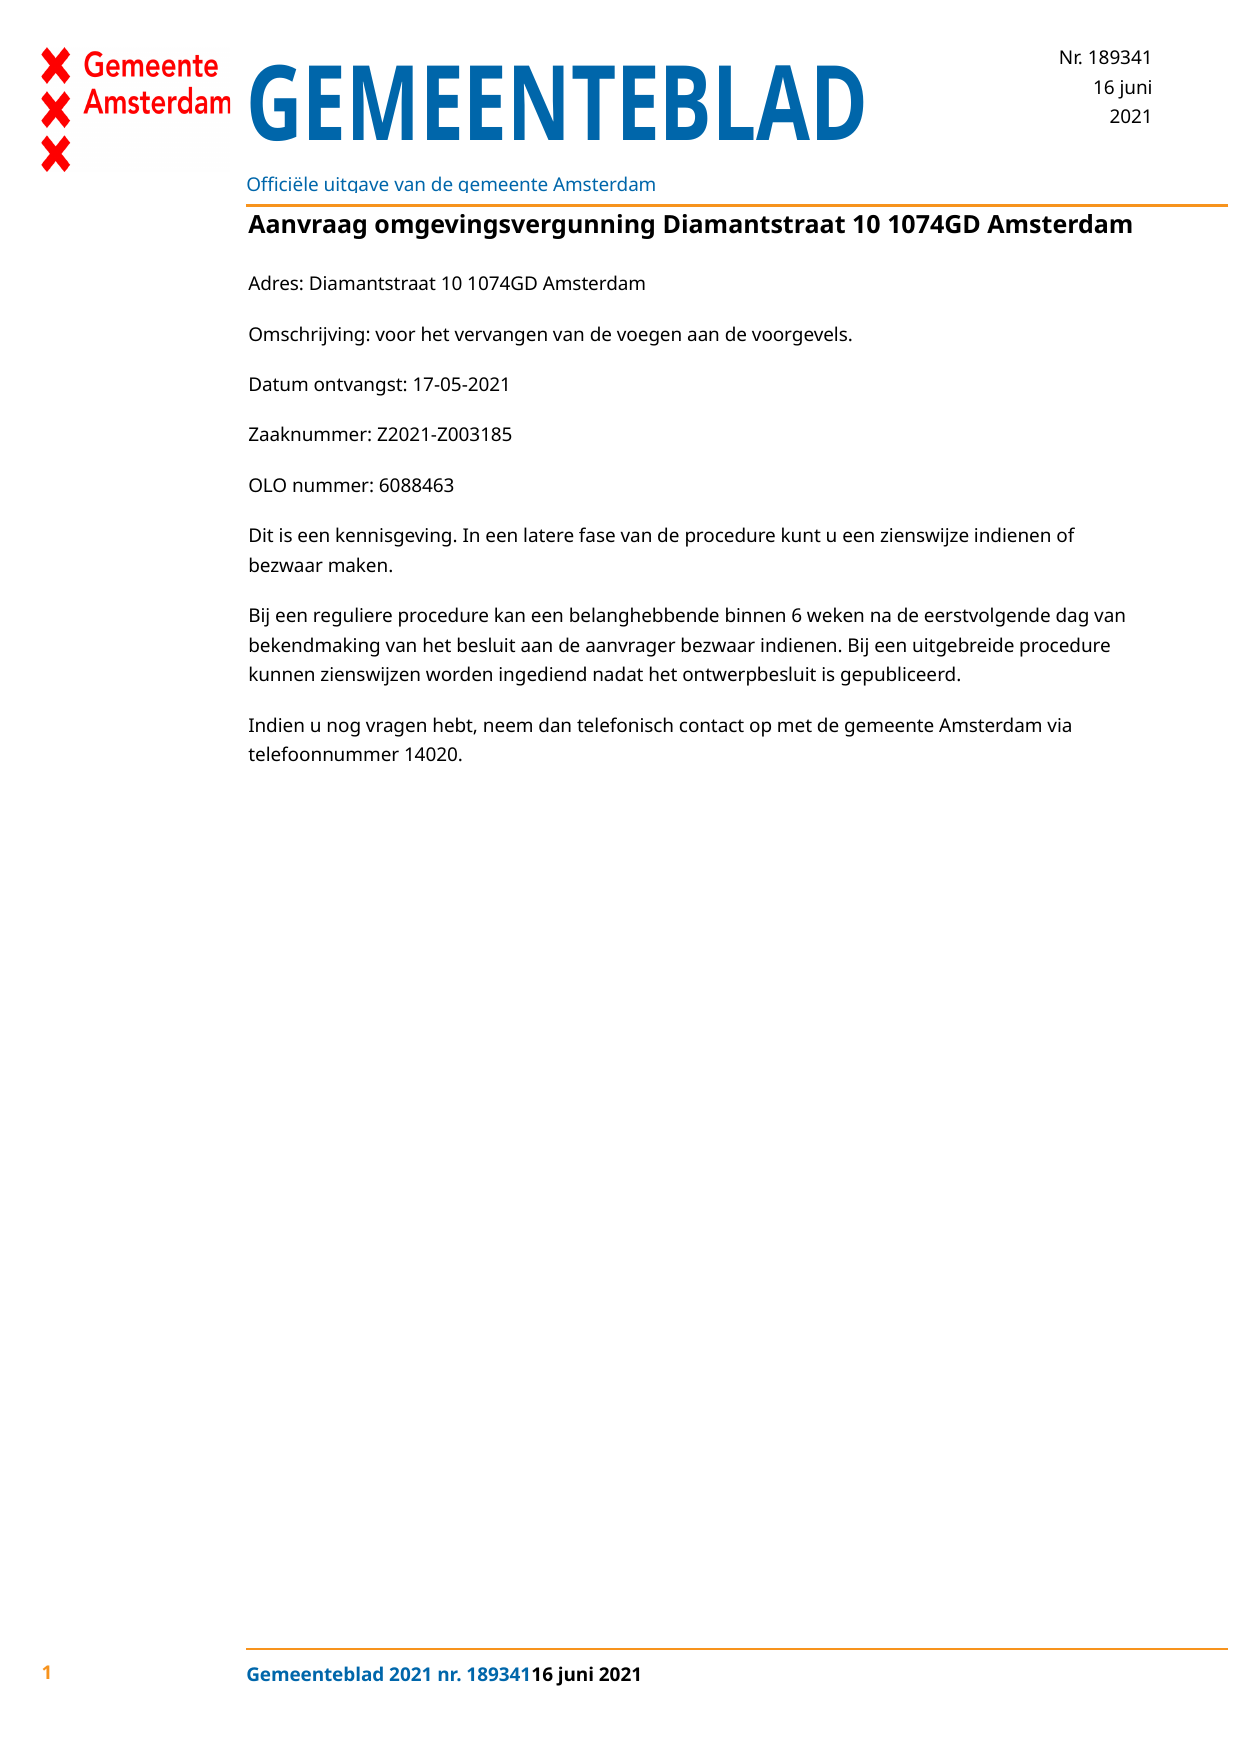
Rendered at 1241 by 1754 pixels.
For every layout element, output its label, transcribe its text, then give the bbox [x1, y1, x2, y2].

text Datum ontvangst: 17-05-2021 [248, 371, 1152, 397]
picture [41, 47, 231, 172]
text Zaaknummer: Z2021-Z003185 [248, 422, 1152, 447]
text Omschrijving: voor het vervangen van de voegen aan de voorgevels. [248, 321, 1152, 346]
text Dit is een kennisgeving. In een latere fase van de procedure kunt u een zienswijze indienen of bezwaar maken. [248, 522, 1152, 578]
text OLO nummer: 6088463 [248, 472, 1152, 498]
text Indien u nog vragen hebt, neem dan telefonisch contact op met de gemeente Amsterdam via telefoonnummer 14020. [248, 712, 1152, 767]
text Aanvraag omgevingsvergunning Diamantstraat 10 1074GD Amsterdam [248, 207, 1152, 241]
text Bij een reguliere procedure kan een belanghebbende binnen 6 weken na de eerstvolgende dag van bekendmaking van het besluit aan de aanvrager bezwaar indienen. Bij een uitgebreide procedure kunnen zienswijzen worden ingediend nadat het ontwerpbesluit is gepubliceerd. [248, 602, 1152, 687]
text Adres: Diamantstraat 10 1074GD Amsterdam [248, 270, 1152, 296]
